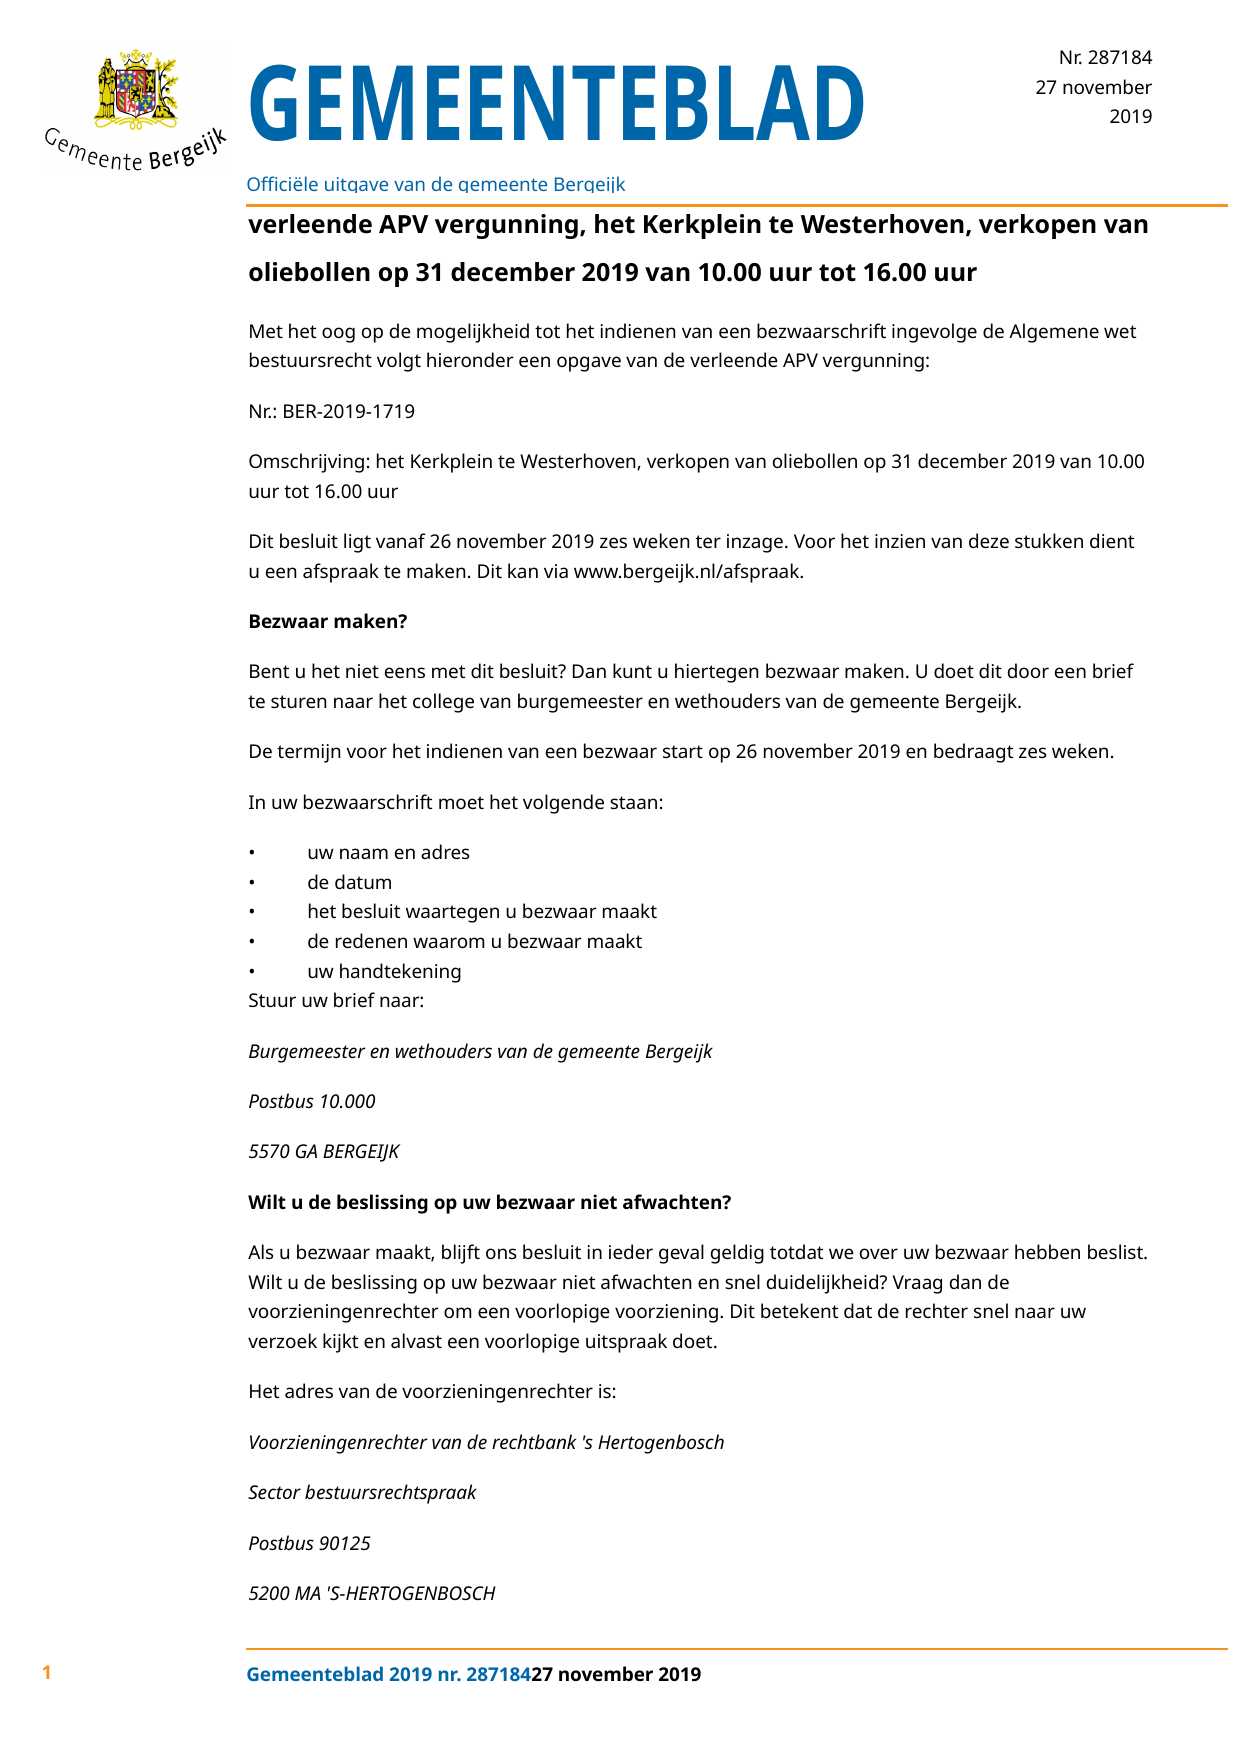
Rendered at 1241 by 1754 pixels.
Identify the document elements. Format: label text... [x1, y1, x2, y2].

text 5570 GA BERGEIJK [248, 1139, 1152, 1164]
text Omschrijving: het Kerkplein te Westerhoven, verkopen van oliebollen op 31 december 2019 van 10.00 uur tot 16.00 uur [248, 448, 1152, 504]
text Stuur uw brief naar: [248, 987, 1152, 1013]
text 5200 MA 'S-HERTOGENBOSCH [248, 1580, 1152, 1606]
list de redenen waarom u bezwaar maakt [248, 928, 1152, 954]
text De termijn voor het indienen van een bezwaar start op 26 november 2019 en bedraagt zes weken. [248, 739, 1152, 764]
text Postbus 10.000 [248, 1088, 1152, 1114]
list het besluit waartegen u bezwaar maakt [248, 899, 1152, 924]
text Postbus 90125 [248, 1530, 1152, 1556]
text Wilt u de beslissing op uw bezwaar niet afwachten? [248, 1189, 1152, 1215]
text In uw bezwaarschrift moet het volgende staan: [248, 789, 1152, 815]
text Bezwaar maken? [248, 608, 1152, 634]
text Sector bestuursrechtspraak [248, 1479, 1152, 1505]
list de datum [248, 869, 1152, 895]
list uw naam en adres [248, 839, 1152, 865]
picture [41, 47, 231, 172]
text Bent u het niet eens met dit besluit? Dan kunt u hiertegen bezwaar maken. U doet dit door een brief te sturen naar het college van burgemeester en wethouders van de gemeente Bergeijk. [248, 659, 1152, 714]
text Dit besluit ligt vanaf 26 november 2019 zes weken ter inzage. Voor het inzien van deze stukken dient u een afspraak te maken. Dit kan via www.bergeijk.nl/afspraak. [248, 528, 1152, 584]
text Met het oog op de mogelijkheid tot het indienen van een bezwaarschrift ingevolge de Algemene wet bestuursrecht volgt hieronder een opgave van de verleende APV vergunning: [248, 318, 1152, 373]
text Nr.: BER-2019-1719 [248, 398, 1152, 424]
text Voorzieningenrechter van de rechtbank 's Hertogenbosch [248, 1429, 1152, 1455]
text Burgemeester en wethouders van de gemeente Bergeijk [248, 1038, 1152, 1064]
list uw handtekening [248, 958, 1152, 984]
text verleende APV vergunning, het Kerkplein te Westerhoven, verkopen van oliebollen op 31 december 2019 van 10.00 uur tot 16.00 uur [248, 207, 1152, 288]
text Als u bezwaar maakt, blijft ons besluit in ieder geval geldig totdat we over uw bezwaar hebben beslist. Wilt u de beslissing op uw bezwaar niet afwachten en snel duidelijkheid? Vraag dan de voorzieningenrechter om een voorlopige voorziening. Dit betekent dat de rechter snel naar uw verzoek kijkt en alvast een voorlopige uitspraak doet. [248, 1239, 1152, 1354]
text Het adres van de voorzieningenrechter is: [248, 1379, 1152, 1404]
